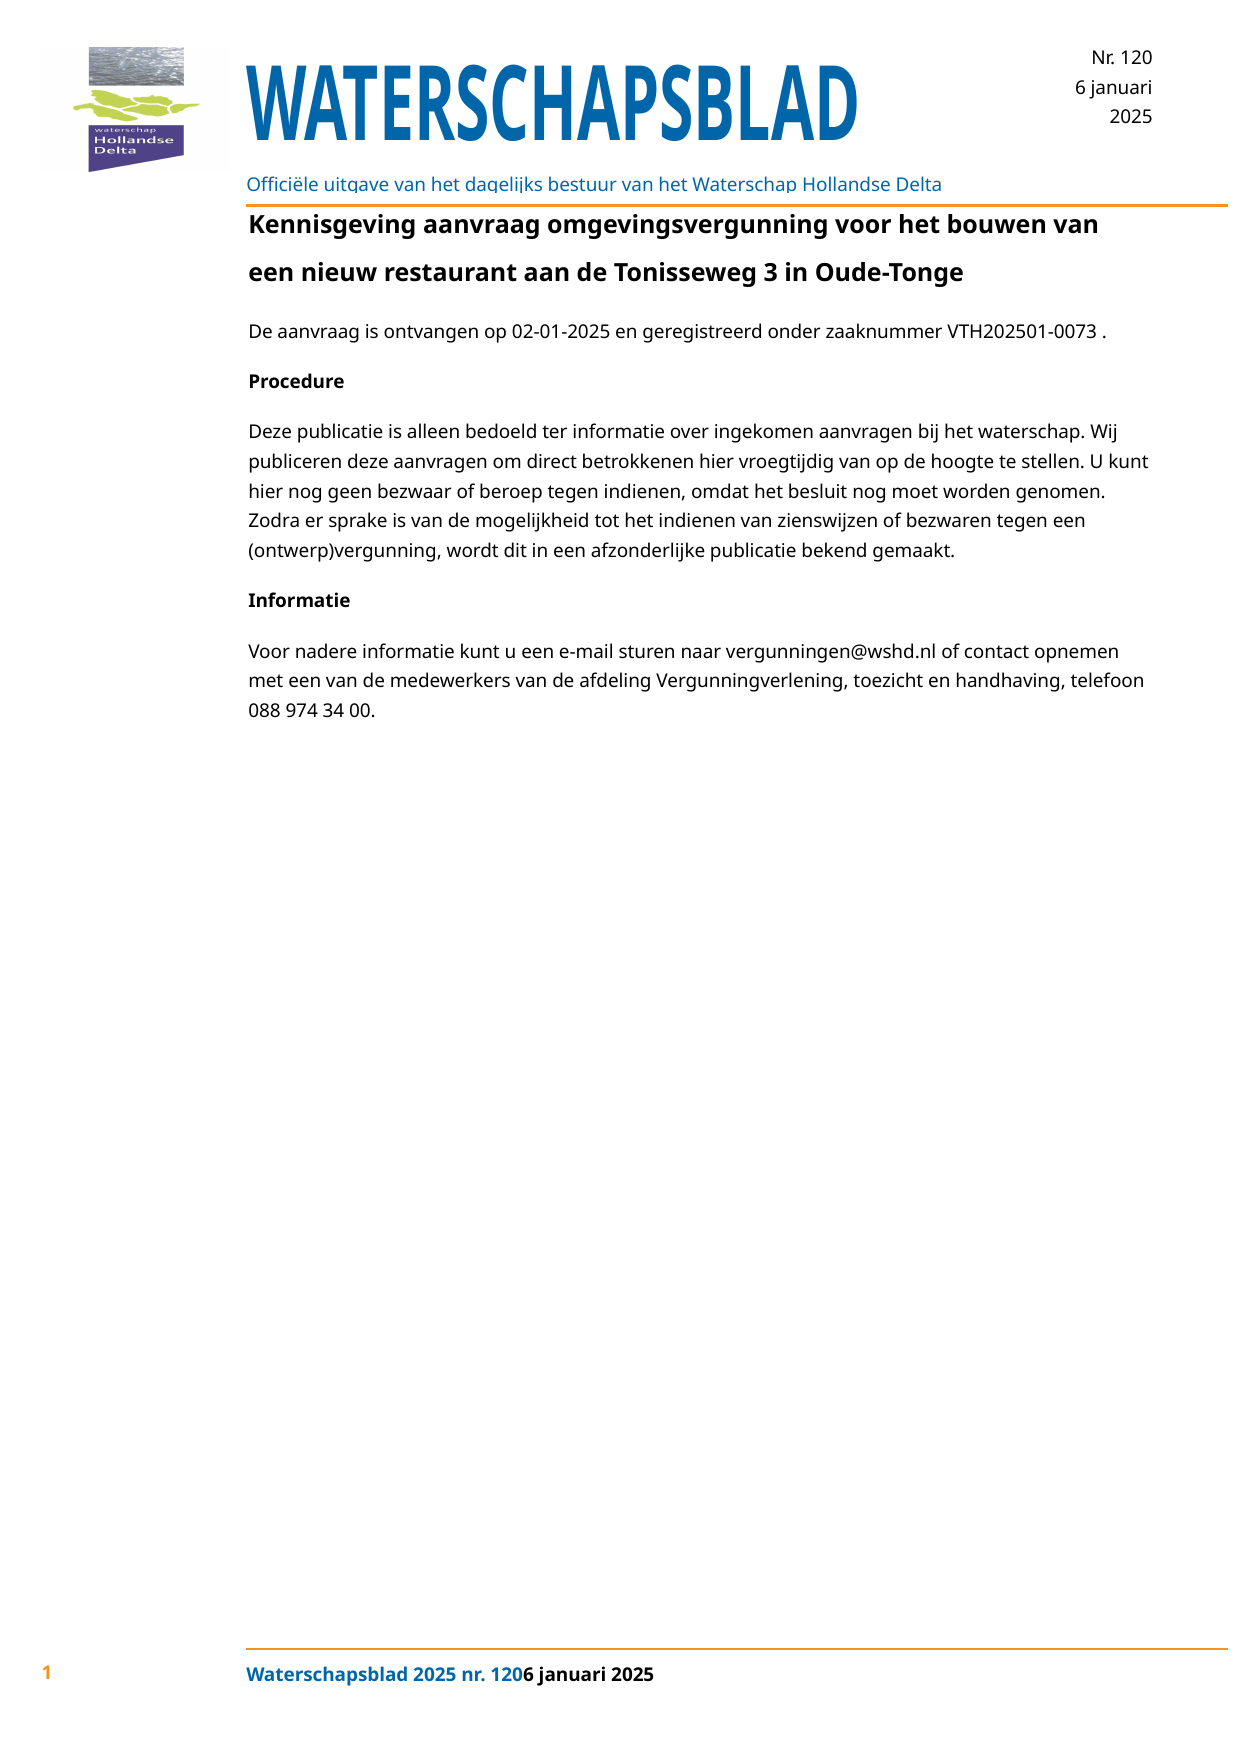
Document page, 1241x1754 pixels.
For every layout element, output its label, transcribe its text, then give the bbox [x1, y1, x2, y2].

text Deze publicatie is alleen bedoeld ter informatie over ingekomen aanvragen bij het waterschap. Wij publiceren deze aanvragen om direct betrokkenen hier vroegtijdig van op de hoogte te stellen. U kunt hier nog geen bezwaar of beroep tegen indienen, omdat het besluit nog moet worden genomen. Zodra er sprake is van de mogelijkheid tot het indienen van zienswijzen of bezwaren tegen een (ontwerp)vergunning, wordt dit in een afzonderlijke publicatie bekend gemaakt. [248, 419, 1152, 563]
text Voor nadere informatie kunt u een e-mail sturen naar vergunningen@wshd.nl of contact opnemen met een van de medewerkers van de afdeling Vergunningverlening, toezicht en handhaving, telefoon 088 974 34 00. [248, 638, 1152, 723]
text Informatie [248, 587, 1152, 613]
text De aanvraag is ontvangen op 02-01-2025 en geregistreerd onder zaaknummer VTH202501-0073 . [248, 318, 1152, 344]
picture [41, 47, 231, 172]
text Kennisgeving aanvraag omgevingsvergunning voor het bouwen van een nieuw restaurant aan de Tonisseweg 3 in Oude-Tonge [248, 207, 1152, 288]
text Procedure [248, 368, 1152, 394]
